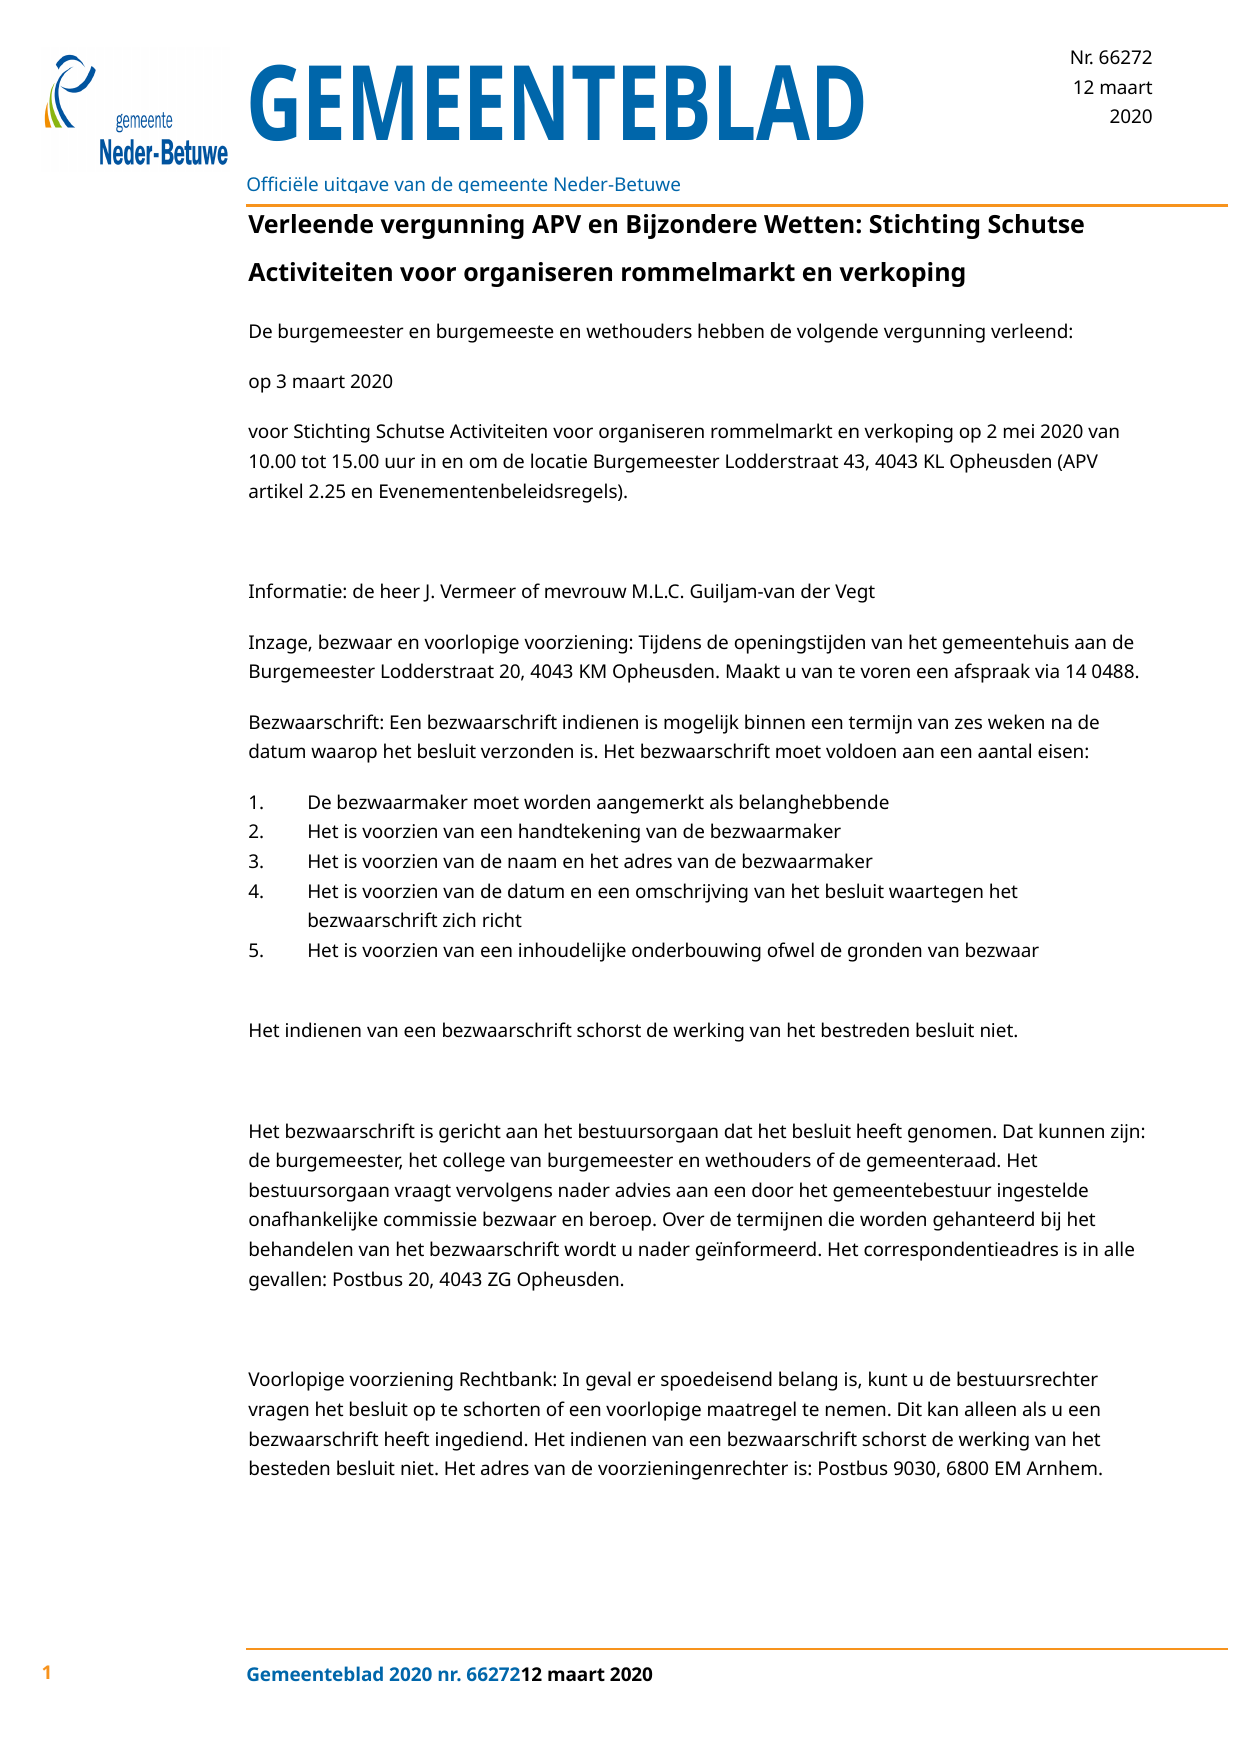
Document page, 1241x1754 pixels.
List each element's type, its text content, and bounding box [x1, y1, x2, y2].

text Inzage, bezwaar en voorlopige voorziening: Tijdens de openingstijden van het gemeentehuis aan de Burgemeester Lodderstraat 20, 4043 KM Opheusden. Maakt u van te voren een afspraak via 14 0488. [248, 629, 1152, 684]
text Bezwaarschrift: Een bezwaarschrift indienen is mogelijk binnen een termijn van zes weken na de datum waarop het besluit verzonden is. Het bezwaarschrift moet voldoen aan een aantal eisen: [248, 709, 1152, 764]
list Het is voorzien van een handtekening van de bezwaarmaker [248, 819, 1152, 844]
list Het is voorzien van een inhoudelijke onderbouwing ofwel de gronden van bezwaar [248, 937, 1152, 963]
picture [41, 47, 231, 172]
list Het is voorzien van de naam en het adres van de bezwaarmaker [248, 848, 1152, 874]
text Het indienen van een bezwaarschrift schorst de werking van het bestreden besluit niet. [248, 1017, 1152, 1043]
text op 3 maart 2020 [248, 368, 1152, 394]
text Voorlopige voorziening Rechtbank: In geval er spoedeisend belang is, kunt u de bestuursrechter vragen het besluit op te schorten of een voorlopige maatregel te nemen. Dit kan alleen als u een bezwaarschrift heeft ingediend. Het indienen van een bezwaarschrift schorst de werking van het besteden besluit niet. Het adres van de voorzieningenrechter is: Postbus 9030, 6800 EM Arnhem. [248, 1367, 1152, 1481]
text Verleende vergunning APV en Bijzondere Wetten: Stichting Schutse Activiteiten voor organiseren rommelmarkt en verkoping [248, 207, 1152, 288]
list Het is voorzien van de datum en een omschrijving van het besluit waartegen het bezwaarschrift zich richt [248, 878, 1152, 933]
list De bezwaarmaker moet worden aangemerkt als belanghebbende [248, 789, 1152, 815]
text Het bezwaarschrift is gericht aan het bestuursorgaan dat het besluit heeft genomen. Dat kunnen zijn: de burgemeester, het college van burgemeester en wethouders of de gemeenteraad. Het bestuursorgaan vraagt vervolgens nader advies aan een door het gemeentebestuur ingestelde onafhankelijke commissie bezwaar en beroep. Over de termijnen die worden gehanteerd bij het behandelen van het bezwaarschrift wordt u nader geïnformeerd. Het correspondentieadres is in alle gevallen: Postbus 20, 4043 ZG Opheusden. [248, 1118, 1152, 1292]
text De burgemeester en burgemeeste en wethouders hebben de volgende vergunning verleend: [248, 318, 1152, 344]
text Informatie: de heer J. Vermeer of mevrouw M.L.C. Guiljam-van der Vegt [248, 579, 1152, 604]
text voor Stichting Schutse Activiteiten voor organiseren rommelmarkt en verkoping op 2 mei 2020 van 10.00 tot 15.00 uur in en om de locatie Burgemeester Lodderstraat 43, 4043 KL Opheusden (APV artikel 2.25 en Evenementenbeleidsregels). [248, 419, 1152, 504]
